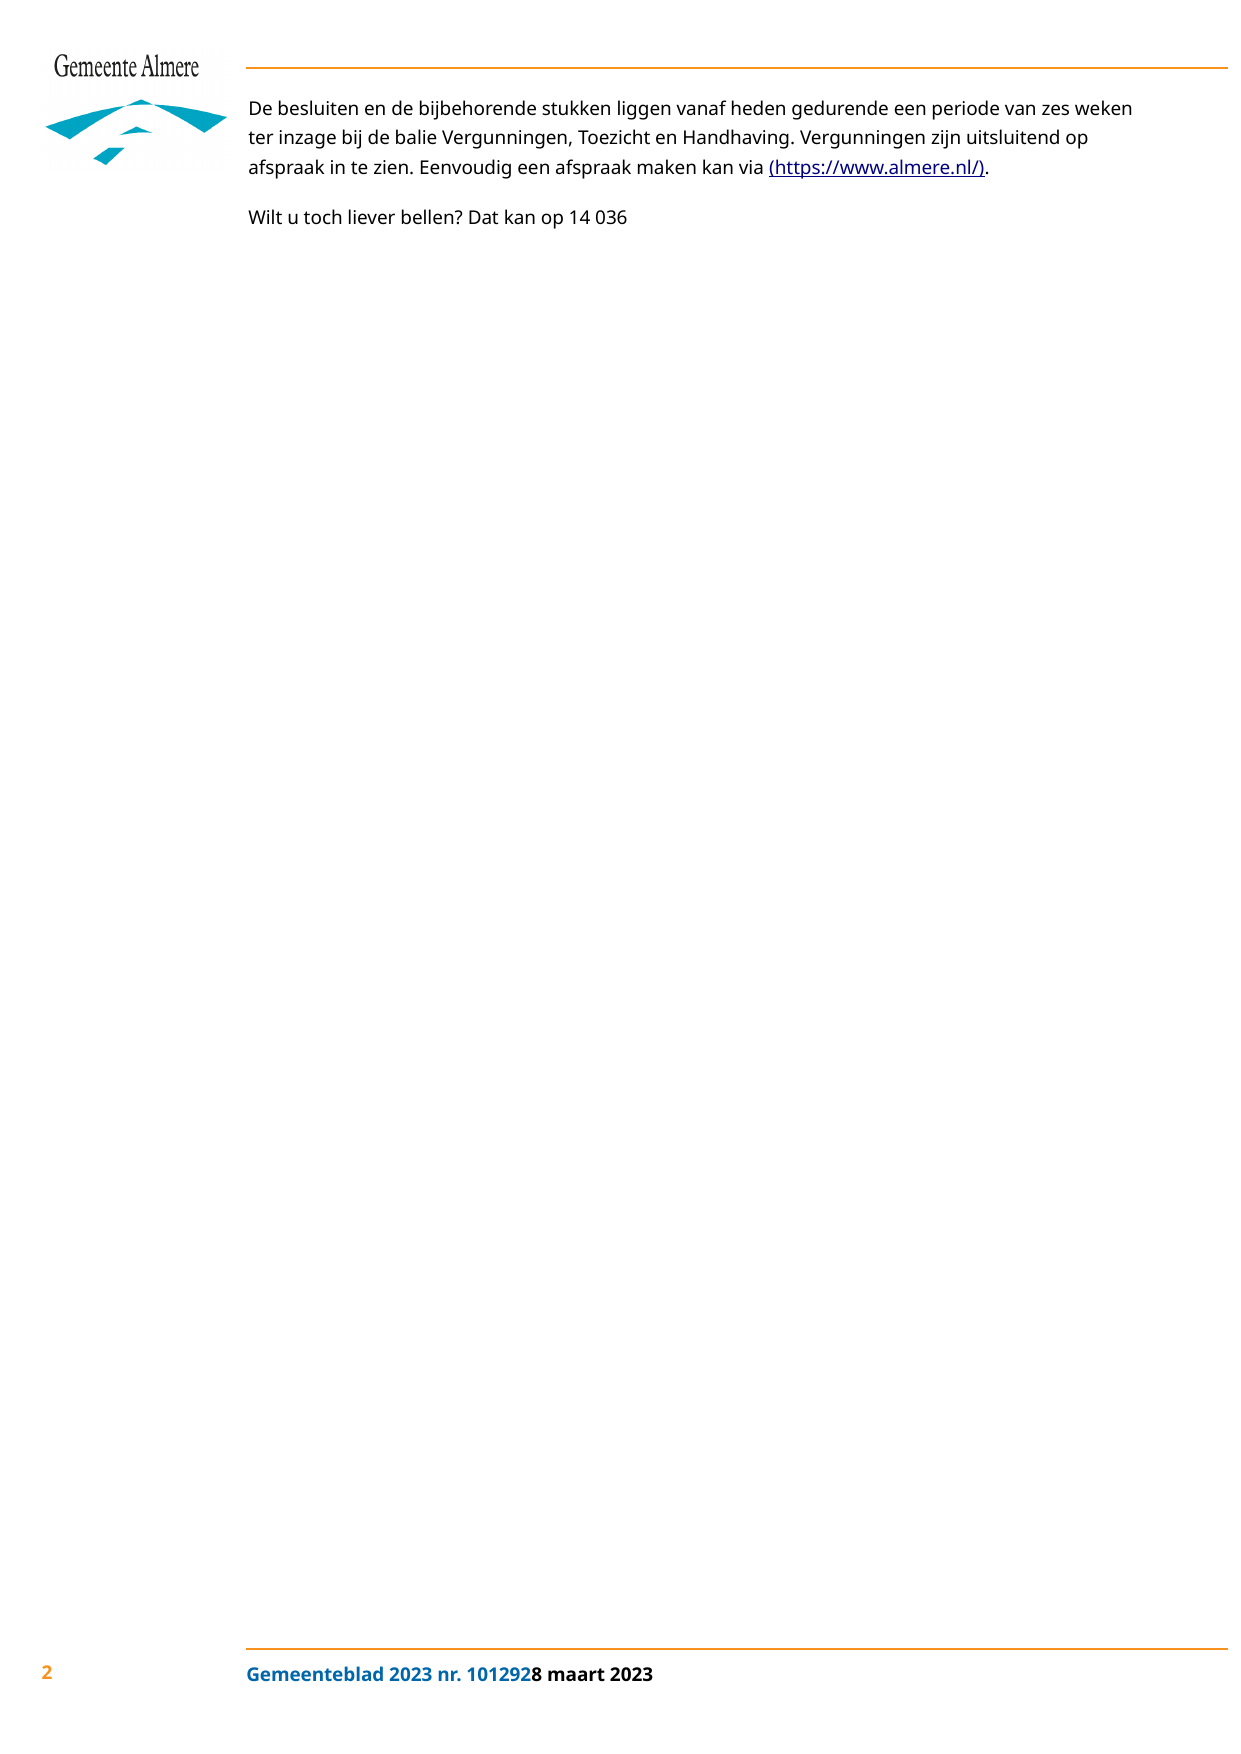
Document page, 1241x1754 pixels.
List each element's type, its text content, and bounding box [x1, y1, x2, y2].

text De besluiten en de bijbehorende stukken liggen vanaf heden gedurende een periode van zes weken ter inzage bij de balie Vergunningen, Toezicht en Handhaving. Vergunningen zijn uitsluitend op afspraak in te zien. Eenvoudig een afspraak maken kan via (https://www.almere.nl/). [248, 95, 1152, 180]
picture [41, 47, 231, 172]
text Wilt u toch liever bellen? Dat kan op 14 036 [248, 204, 1152, 230]
